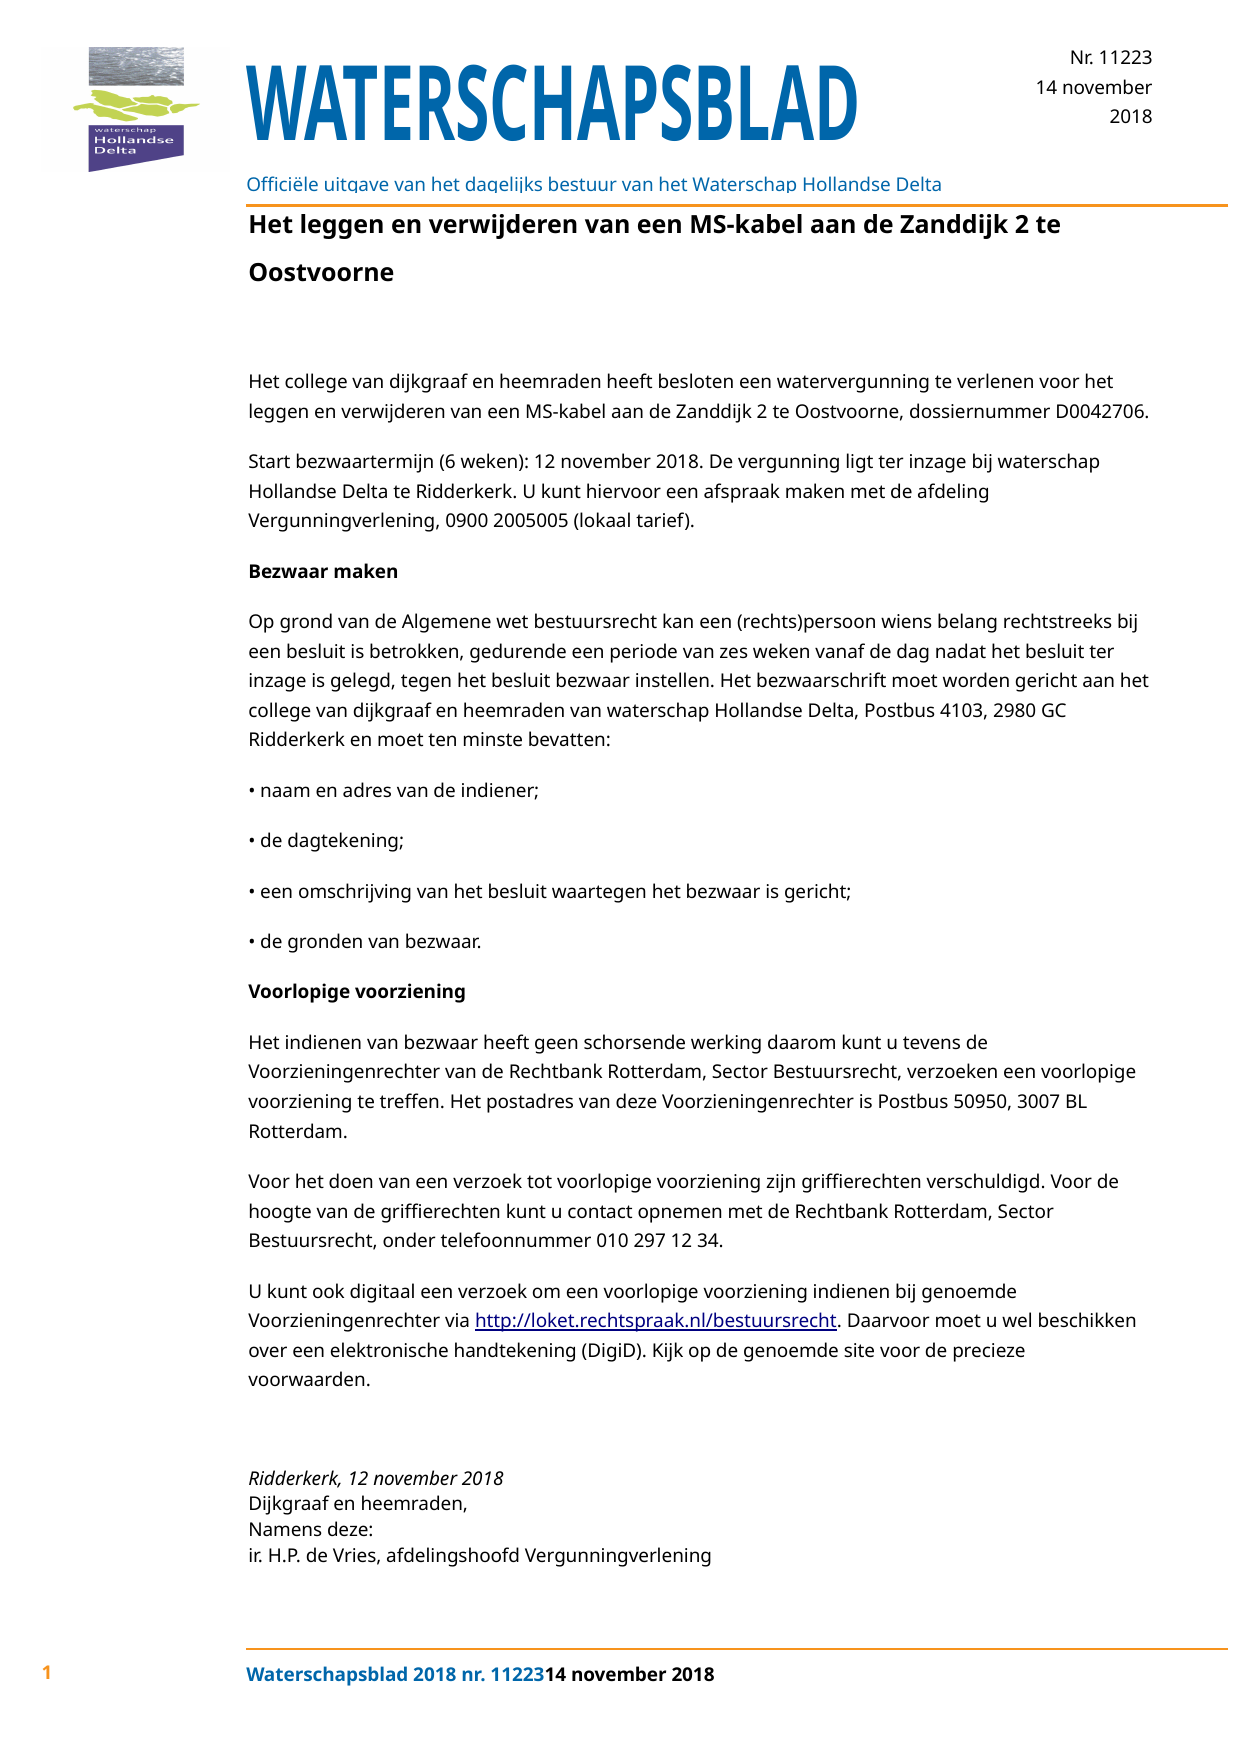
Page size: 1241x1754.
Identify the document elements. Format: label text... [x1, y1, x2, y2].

text • naam en adres van de indiener; [248, 777, 1152, 803]
text • een omschrijving van het besluit waartegen het bezwaar is gericht; [248, 878, 1152, 904]
text Op grond van de Algemene wet bestuursrecht kan een (rechts)persoon wiens belang rechtstreeks bij een besluit is betrokken, gedurende een periode van zes weken vanaf de dag nadat het besluit ter inzage is gelegd, tegen het besluit bezwaar instellen. Het bezwaarschrift moet worden gericht aan het college van dijkgraaf en heemraden van waterschap Hollandse Delta, Postbus 4103, 2980 GC Ridderkerk en moet ten minste bevatten: [248, 608, 1152, 752]
text Dijkgraaf en heemraden, [248, 1491, 1152, 1516]
text Het leggen en verwijderen van een MS-kabel aan de Zanddijk 2 te Oostvoorne [248, 207, 1152, 288]
text Voor het doen van een verzoek tot voorlopige voorziening zijn griffierechten verschuldigd. Voor de hoogte van de griffierechten kunt u contact opnemen met de Rechtbank Rotterdam, Sector Bestuursrecht, onder telefoonnummer 010 297 12 34. [248, 1168, 1152, 1253]
text • de gronden van bezwaar. [248, 928, 1152, 954]
text Voorlopige voorziening [248, 979, 1152, 1004]
text Het college van dijkgraaf en heemraden heeft besloten een watervergunning te verlenen voor het leggen en verwijderen van een MS-kabel aan de Zanddijk 2 te Oostvoorne, dossiernummer D0042706. [248, 368, 1152, 424]
text Ridderkerk, 12 november 2018 [248, 1465, 1152, 1491]
picture [41, 47, 231, 172]
text Bezwaar maken [248, 558, 1152, 584]
text ir. H.P. de Vries, afdelingshoofd Vergunningverlening [248, 1542, 1152, 1568]
text Start bezwaartermijn (6 weken): 12 november 2018. De vergunning ligt ter inzage bij waterschap Hollandse Delta te Ridderkerk. U kunt hiervoor een afspraak maken met de afdeling Vergunningverlening, 0900 2005005 (lokaal tarief). [248, 448, 1152, 533]
text • de dagtekening; [248, 827, 1152, 853]
text Namens deze: [248, 1516, 1152, 1542]
text U kunt ook digitaal een verzoek om een voorlopige voorziening indienen bij genoemde Voorzieningenrechter via http://loket.rechtspraak.nl/bestuursrecht. Daarvoor moet u wel beschikken over een elektronische handtekening (DigiD). Kijk op de genoemde site voor de precieze voorwaarden. [248, 1278, 1152, 1392]
text Het indienen van bezwaar heeft geen schorsende werking daarom kunt u tevens de Voorzieningenrechter van de Rechtbank Rotterdam, Sector Bestuursrecht, verzoeken een voorlopige voorziening te treffen. Het postadres van deze Voorzieningenrechter is Postbus 50950, 3007 BL Rotterdam. [248, 1029, 1152, 1144]
